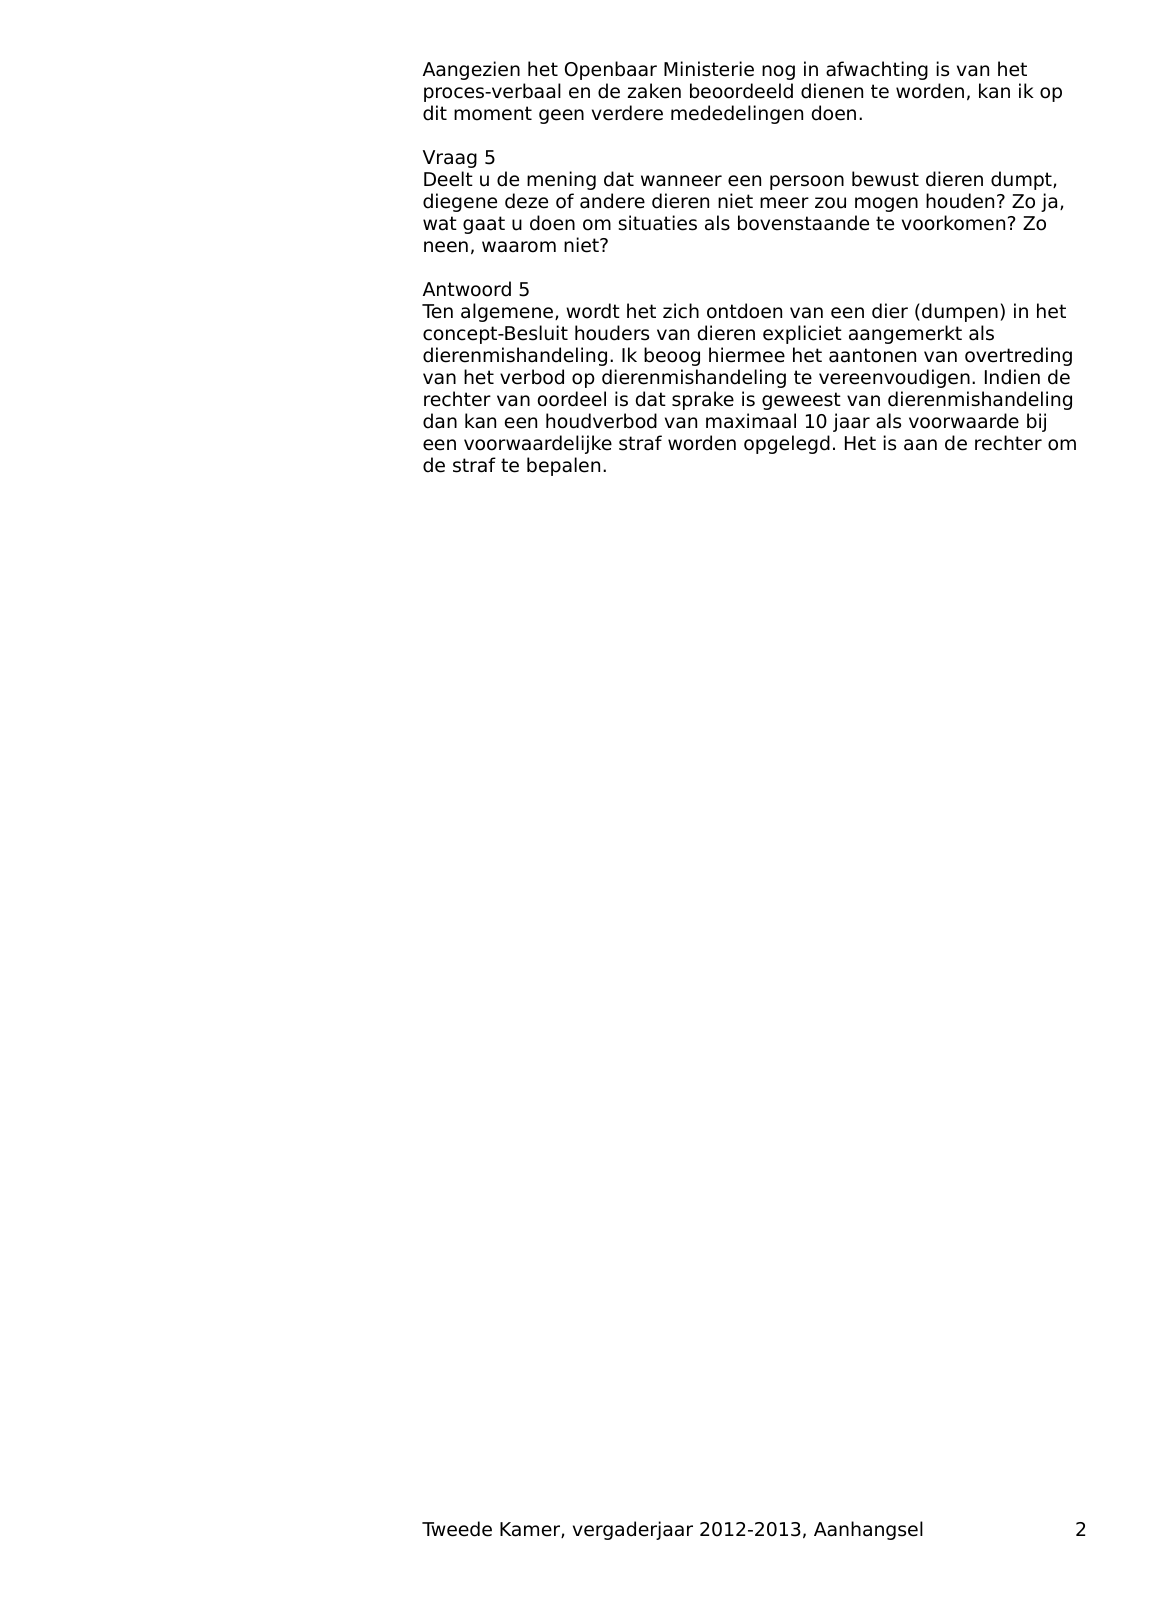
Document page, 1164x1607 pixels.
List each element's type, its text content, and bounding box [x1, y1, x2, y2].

text Antwoord 5 [422, 279, 1087, 301]
text Vraag 5 [422, 147, 1087, 169]
text Ten algemene, wordt het zich ontdoen van een dier (dumpen) in het concept-Besluit houders van dieren expliciet aangemerkt als dierenmishandeling. Ik beoog hiermee het aantonen van overtreding van het verbod op dierenmishandeling te vereenvoudigen. Indien de rechter van oordeel is dat sprake is geweest van dierenmishandeling dan kan een houdverbod van maximaal 10 jaar als voorwaarde bij een voorwaardelijke straf worden opgelegd. Het is aan de rechter om de straf te bepalen. [422, 301, 1087, 477]
text Deelt u de mening dat wanneer een persoon bewust dieren dumpt, diegene deze of andere dieren niet meer zou mogen houden? Zo ja, wat gaat u doen om situaties als bovenstaande te voorkomen? Zo neen, waarom niet? [422, 169, 1087, 257]
text Aangezien het Openbaar Ministerie nog in afwachting is van het proces-verbaal en de zaken beoordeeld dienen te worden, kan ik op dit moment geen verdere mededelingen doen. [422, 59, 1087, 125]
